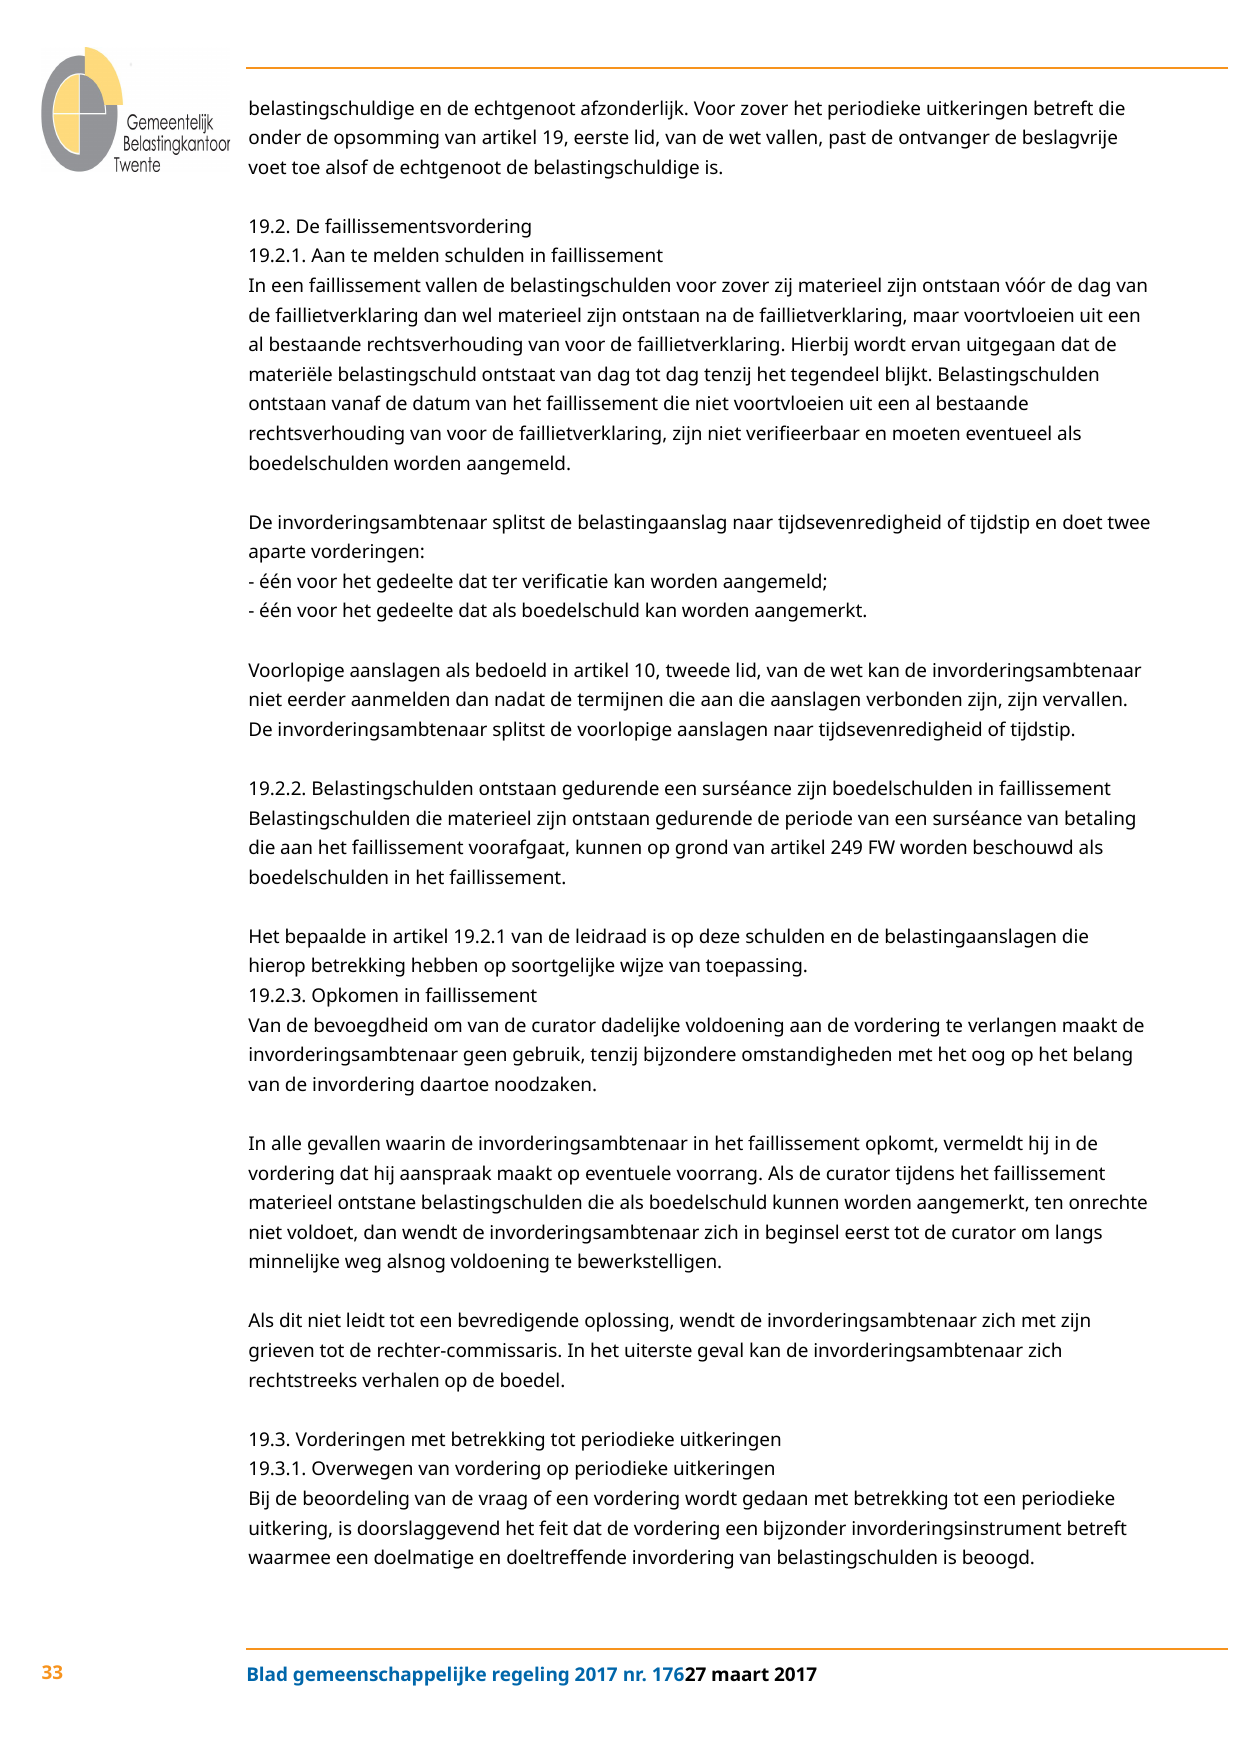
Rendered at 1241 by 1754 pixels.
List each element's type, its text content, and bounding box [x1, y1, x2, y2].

text Belastingschulden die materieel zijn ontstaan gedurende de periode van een surséance van betaling die aan het faillissement voorafgaat, kunnen op grond van artikel 249 FW worden beschouwd als boedelschulden in het faillissement. [248, 805, 1152, 890]
text 19.2. De faillissementsvordering [248, 213, 1152, 239]
text 19.2.2. Belastingschulden ontstaan gedurende een surséance zijn boedelschulden in faillissement [248, 775, 1152, 801]
text Het bepaalde in artikel 19.2.1 van de leidraad is op deze schulden en de belastingaanslagen die hierop betrekking hebben op soortgelijke wijze van toepassing. [248, 923, 1152, 978]
text 19.2.1. Aan te melden schulden in faillissement [248, 243, 1152, 268]
text Als dit niet leidt tot een bevredigende oplossing, wendt de invorderingsambtenaar zich met zijn grieven tot de rechter-commissaris. In het uiterste geval kan de invorderingsambtenaar zich rechtstreeks verhalen op de boedel. [248, 1308, 1152, 1393]
text - één voor het gedeelte dat als boedelschuld kan worden aangemerkt. [248, 598, 1152, 623]
text Bij de beoordeling van de vraag of een vordering wordt gedaan met betrekking tot een periodieke uitkering, is doorslaggevend het feit dat de vordering een bijzonder invorderingsinstrument betreft waarmee een doelmatige en doeltreffende invordering van belastingschulden is beoogd. [248, 1485, 1152, 1570]
text In een faillissement vallen de belastingschulden voor zover zij materieel zijn ontstaan vóór de dag van de faillietverklaring dan wel materieel zijn ontstaan na de faillietverklaring, maar voortvloeien uit een al bestaande rechtsverhouding van voor de faillietverklaring. Hierbij wordt ervan uitgegaan dat de materiële belastingschuld ontstaat van dag tot dag tenzij het tegendeel blijkt. Belastingschulden ontstaan vanaf de datum van het faillissement die niet voortvloeien uit een al bestaande rechtsverhouding van voor de faillietverklaring, zijn niet verifieerbaar en moeten eventueel als boedelschulden worden aangemeld. [248, 272, 1152, 476]
picture [41, 47, 231, 172]
text In alle gevallen waarin de invorderingsambtenaar in het faillissement opkomt, vermeldt hij in de vordering dat hij aanspraak maakt op eventuele voorrang. Als de curator tijdens het faillissement materieel ontstane belastingschulden die als boedelschuld kunnen worden aangemerkt, ten onrechte niet voldoet, dan wendt de invorderingsambtenaar zich in beginsel eerst tot de curator om langs minnelijke weg alsnog voldoening te bewerkstelligen. [248, 1130, 1152, 1274]
text 19.3. Vorderingen met betrekking tot periodieke uitkeringen [248, 1426, 1152, 1452]
text belastingschuldige en de echtgenoot afzonderlijk. Voor zover het periodieke uitkeringen betreft die onder de opsomming van artikel 19, eerste lid, van de wet vallen, past de ontvanger de beslagvrije voet toe alsof de echtgenoot de belastingschuldige is. [248, 95, 1152, 180]
text Voorlopige aanslagen als bedoeld in artikel 10, tweede lid, van de wet kan de invorderingsambtenaar niet eerder aanmelden dan nadat de termijnen die aan die aanslagen verbonden zijn, zijn vervallen. De invorderingsambtenaar splitst de voorlopige aanslagen naar tijdsevenredigheid of tijdstip. [248, 657, 1152, 742]
text - één voor het gedeelte dat ter verificatie kan worden aangemeld; [248, 568, 1152, 594]
text 19.2.3. Opkomen in faillissement [248, 982, 1152, 1008]
text De invorderingsambtenaar splitst de belastingaanslag naar tijdsevenredigheid of tijdstip en doet twee aparte vorderingen: [248, 509, 1152, 564]
text 19.3.1. Overwegen van vordering op periodieke uitkeringen [248, 1456, 1152, 1481]
text Van de bevoegdheid om van de curator dadelijke voldoening aan de vordering te verlangen maakt de invorderingsambtenaar geen gebruik, tenzij bijzondere omstandigheden met het oog op het belang van de invordering daartoe noodzaken. [248, 1012, 1152, 1097]
